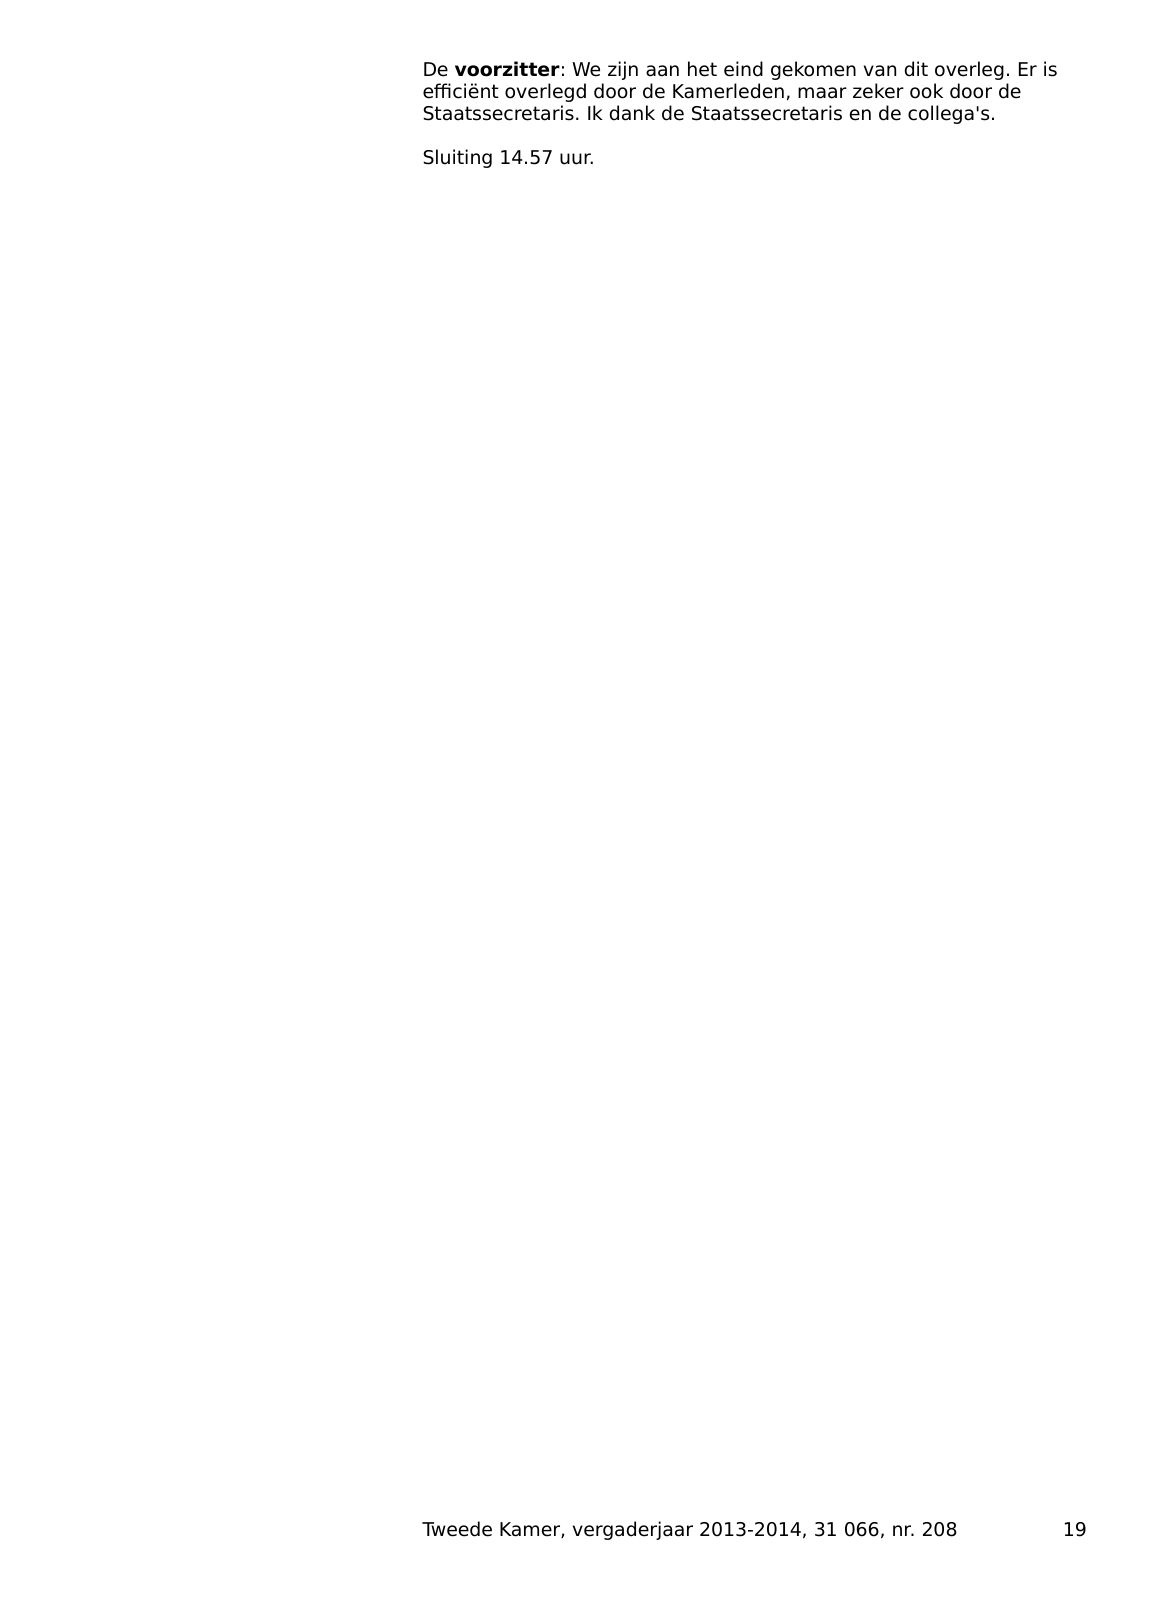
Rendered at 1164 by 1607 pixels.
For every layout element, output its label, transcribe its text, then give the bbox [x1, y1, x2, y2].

text Sluiting 14.57 uur. [422, 147, 1087, 169]
text De voorzitter: We zijn aan het eind gekomen van dit overleg. Er is efficiënt overlegd door de Kamerleden, maar zeker ook door de Staatssecretaris. Ik dank de Staatssecretaris en de collega's. [422, 59, 1087, 125]
